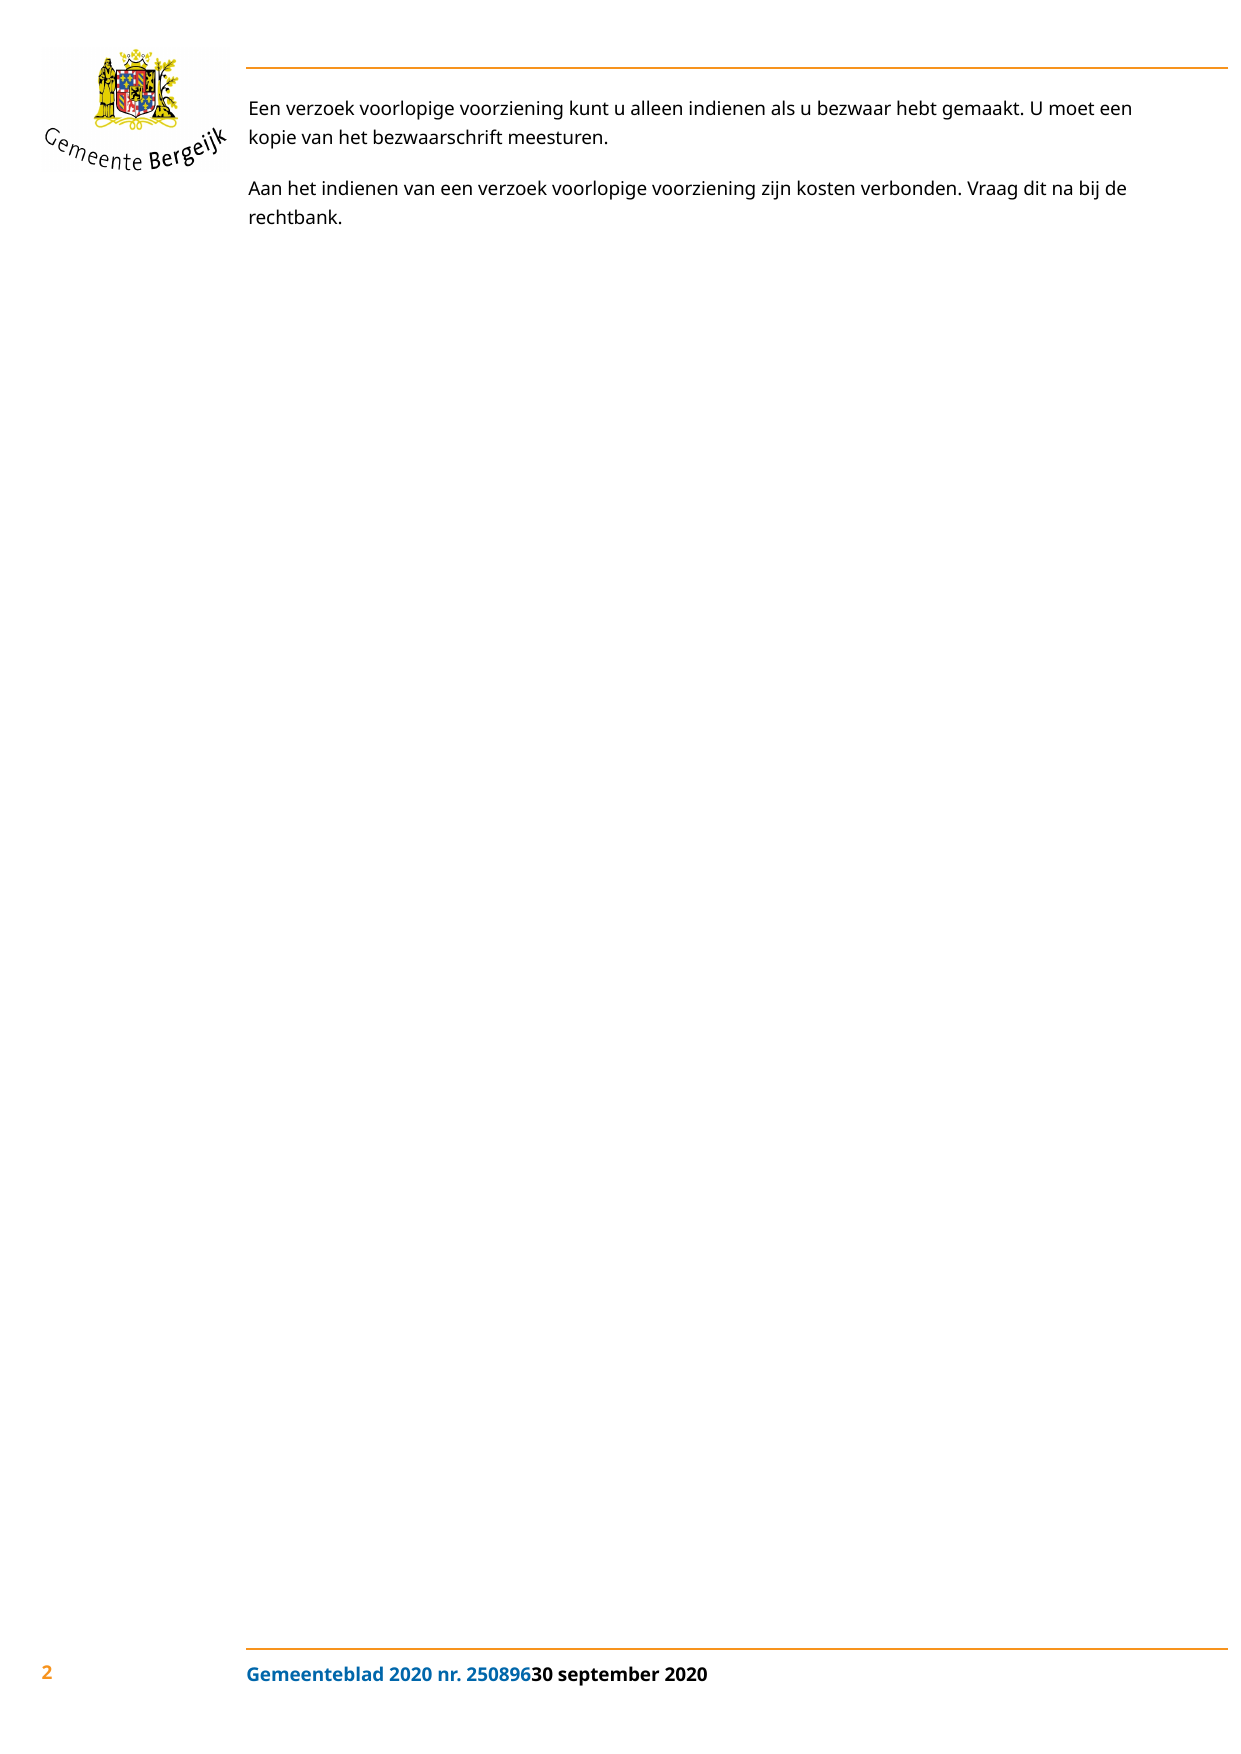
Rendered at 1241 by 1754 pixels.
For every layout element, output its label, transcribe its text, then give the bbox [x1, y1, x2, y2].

picture [41, 47, 231, 172]
text Een verzoek voorlopige voorziening kunt u alleen indienen als u bezwaar hebt gemaakt. U moet een kopie van het bezwaarschrift meesturen. [248, 95, 1152, 150]
text Aan het indienen van een verzoek voorlopige voorziening zijn kosten verbonden. Vraag dit na bij de rechtbank. [248, 175, 1152, 230]
